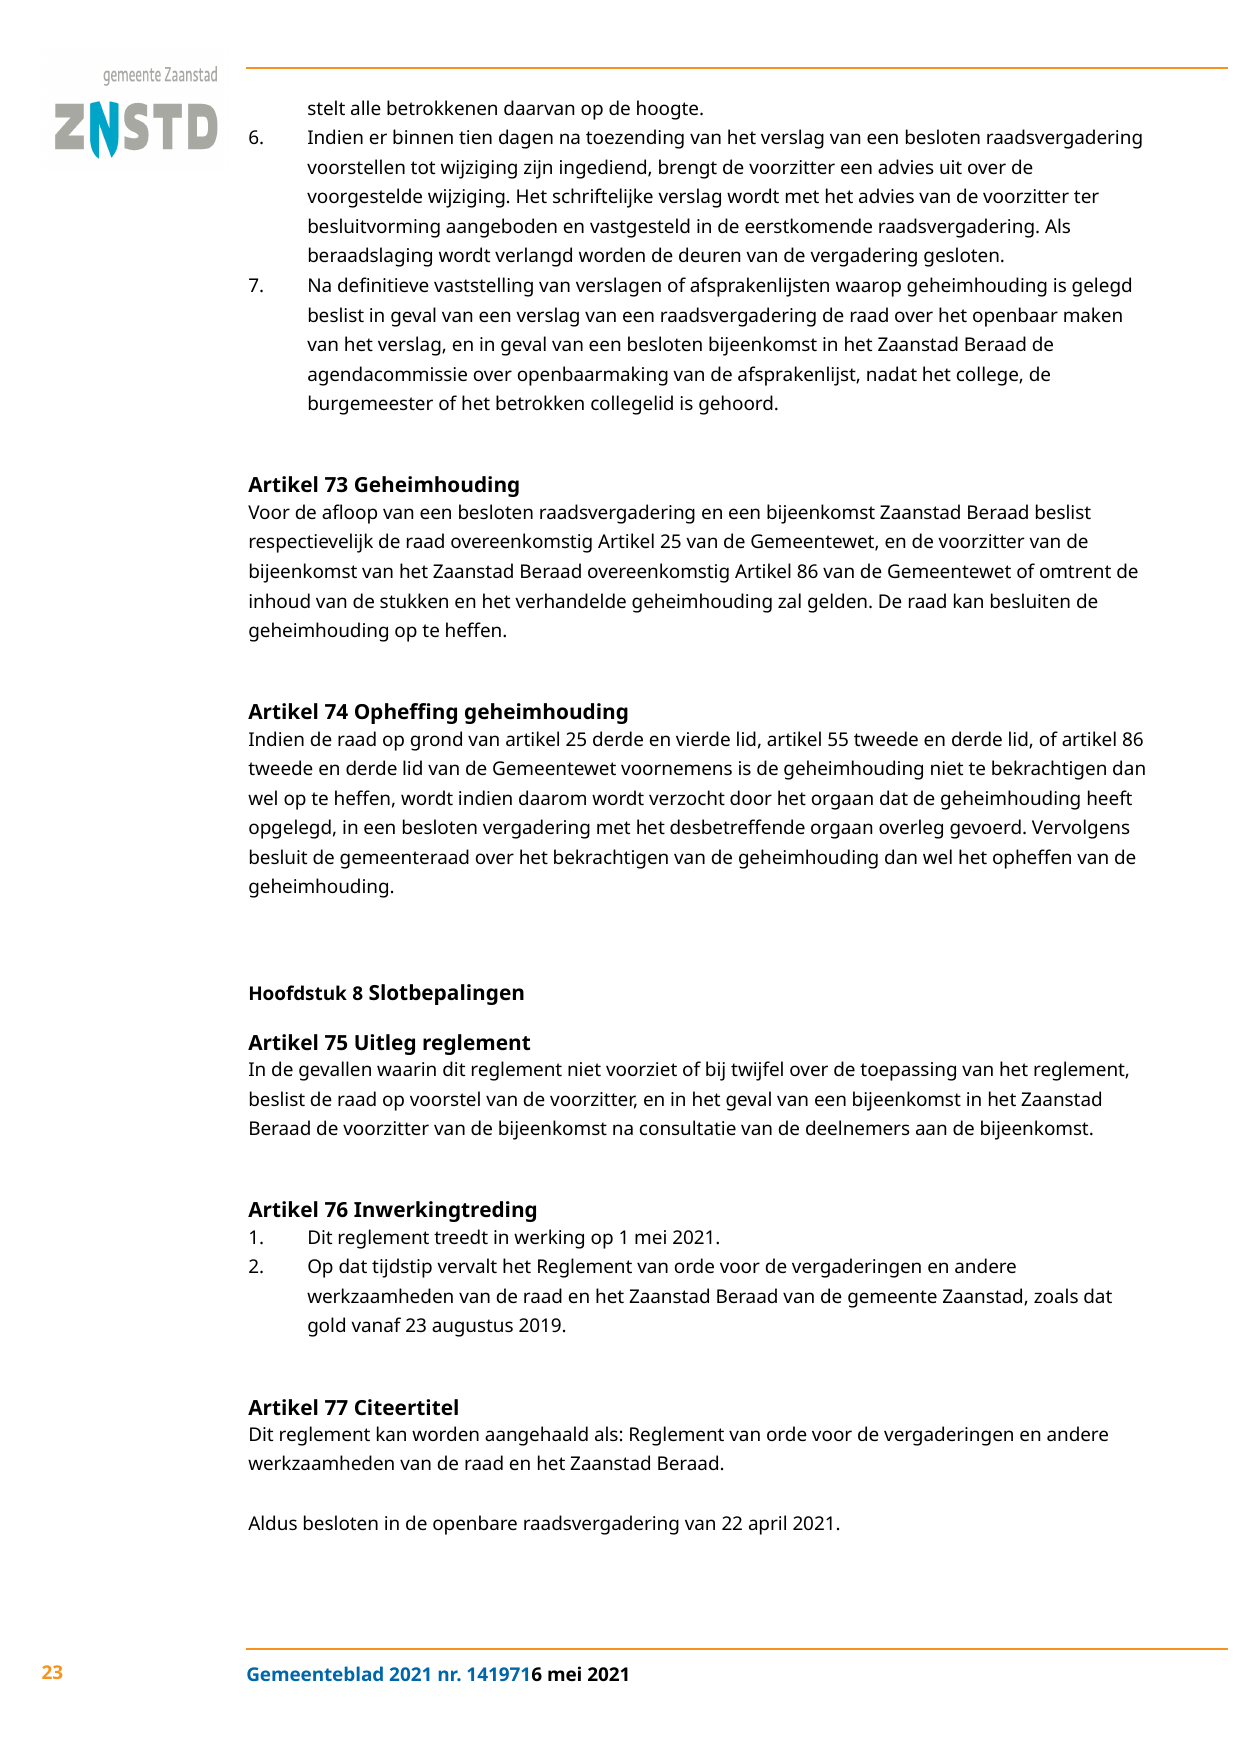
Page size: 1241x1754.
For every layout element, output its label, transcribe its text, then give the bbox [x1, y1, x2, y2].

text Aldus besloten in de openbare raadsvergadering van 22 april 2021. [248, 1510, 1152, 1536]
picture [41, 47, 231, 172]
list Indien er binnen tien dagen na toezending van het verslag van een besloten raadsvergadering voorstellen tot wijziging zijn ingediend, brengt de voorzitter een advies uit over de voorgestelde wijziging. Het schriftelijke verslag wordt met het advies van de voorzitter ter besluitvorming aangeboden en vastgesteld in de eerstkomende raadsvergadering. Als beraadslaging wordt verlangd worden de deuren van de vergadering gesloten. [248, 124, 1152, 268]
list Na definitieve vaststelling van verslagen of afsprakenlijsten waarop geheimhouding is gelegd beslist in geval van een verslag van een raadsvergadering de raad over het openbaar maken van het verslag, en in geval van een besloten bijeenkomst in het Zaanstad Beraad de agendacommissie over openbaarmaking van de afsprakenlijst, nadat het college, de burgemeester of het betrokken collegelid is gehoord. [248, 272, 1152, 416]
list stelt alle betrokkenen daarvan op de hoogte. [248, 95, 1152, 121]
text Hoofdstuk 8 Slotbepalingen [248, 978, 1152, 1007]
text Artikel 77 Citeertitel [248, 1393, 1152, 1421]
list Dit reglement treedt in werking op 1 mei 2021. [248, 1224, 1152, 1249]
text Artikel 73 Geheimhouding [248, 471, 1152, 499]
text Indien de raad op grond van artikel 25 derde en vierde lid, artikel 55 tweede en derde lid, of artikel 86 tweede en derde lid van de Gemeentewet voornemens is de geheimhouding niet te bekrachtigen dan wel op te heffen, wordt indien daarom wordt verzocht door het orgaan dat de geheimhouding heeft opgelegd, in een besloten vergadering met het desbetreffende orgaan overleg gevoerd. Vervolgens besluit de gemeenteraad over het bekrachtigen van de geheimhouding dan wel het opheffen van de geheimhouding. [248, 726, 1152, 899]
text Voor de afloop van een besloten raadsvergadering en een bijeenkomst Zaanstad Beraad beslist respectievelijk de raad overeenkomstig Artikel 25 van de Gemeentewet, en de voorzitter van de bijeenkomst van het Zaanstad Beraad overeenkomstig Artikel 86 van de Gemeentewet of omtrent de inhoud van de stukken en het verhandelde geheimhouding zal gelden. De raad kan besluiten de geheimhouding op te heffen. [248, 499, 1152, 643]
text Artikel 74 Opheffing geheimhouding [248, 697, 1152, 726]
text Dit reglement kan worden aangehaald als: Reglement van orde voor de vergaderingen en andere werkzaamheden van de raad en het Zaanstad Beraad. [248, 1421, 1152, 1476]
text Artikel 76 Inwerkingtreding [248, 1195, 1152, 1224]
text Artikel 75 Uitleg reglement [248, 1028, 1152, 1056]
list Op dat tijdstip vervalt het Reglement van orde voor de vergaderingen en andere werkzaamheden van de raad en het Zaanstad Beraad van de gemeente Zaanstad, zoals dat gold vanaf 23 augustus 2019. [248, 1253, 1152, 1338]
text In de gevallen waarin dit reglement niet voorziet of bij twijfel over de toepassing van het reglement, beslist de raad op voorstel van de voorzitter, en in het geval van een bijeenkomst in het Zaanstad Beraad de voorzitter van de bijeenkomst na consultatie van de deelnemers aan de bijeenkomst. [248, 1056, 1152, 1141]
